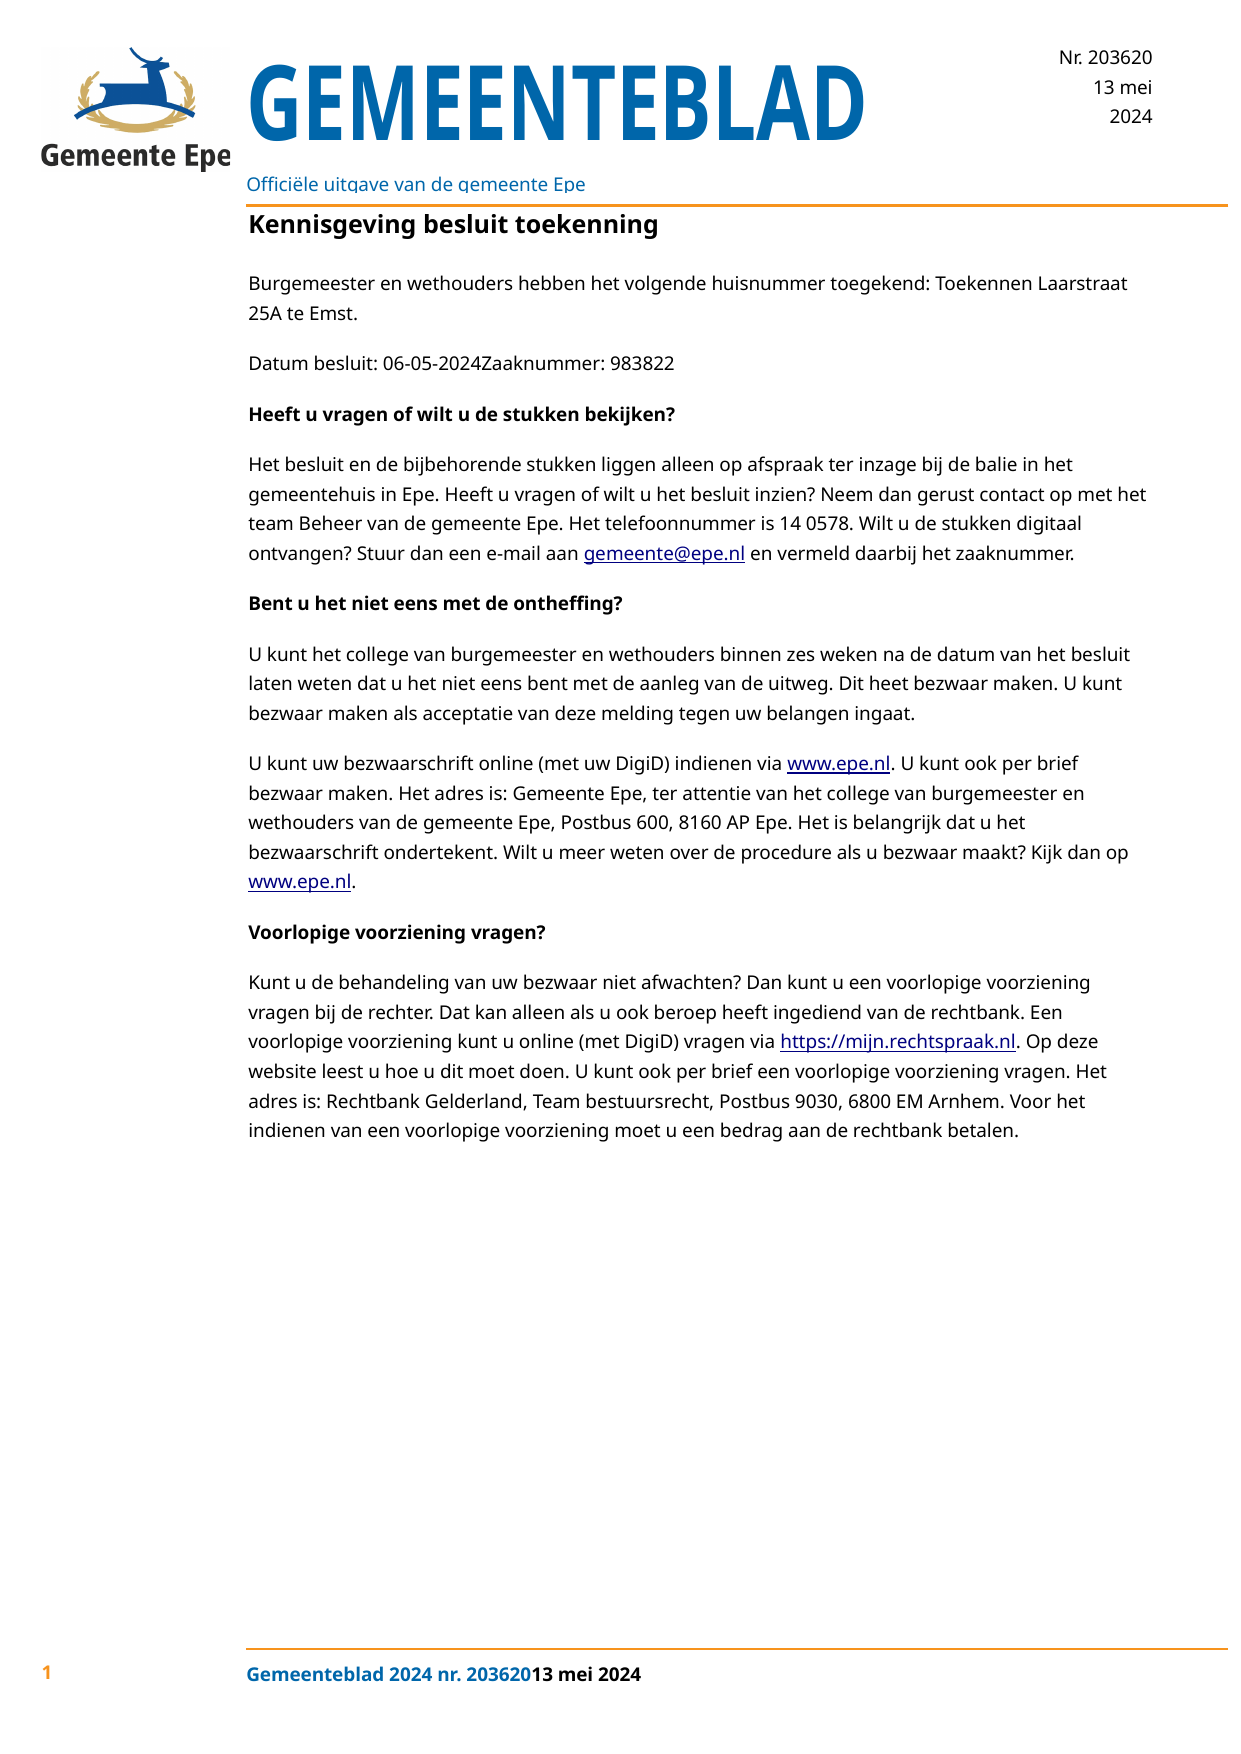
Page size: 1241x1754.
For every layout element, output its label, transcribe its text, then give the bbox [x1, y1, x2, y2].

text U kunt het college van burgemeester en wethouders binnen zes weken na de datum van het besluit laten weten dat u het niet eens bent met de aanleg van de uitweg. Dit heet bezwaar maken. U kunt bezwaar maken als acceptatie van deze melding tegen uw belangen ingaat. [248, 641, 1152, 726]
text Kunt u de behandeling van uw bezwaar niet afwachten? Dan kunt u een voorlopige voorziening vragen bij de rechter. Dat kan alleen als u ook beroep heeft ingediend van de rechtbank. Een voorlopige voorziening kunt u online (met DigiD) vragen via https://mijn.rechtspraak.nl. Op deze website leest u hoe u dit moet doen. U kunt ook per brief een voorlopige voorziening vragen. Het adres is: Rechtbank Gelderland, Team bestuursrecht, Postbus 9030, 6800 EM Arnhem. Voor het indienen van een voorlopige voorziening moet u een bedrag aan de rechtbank betalen. [248, 969, 1152, 1143]
text Heeft u vragen of wilt u de stukken bekijken? [248, 401, 1152, 426]
text Kennisgeving besluit toekenning [248, 207, 1152, 241]
text Burgemeester en wethouders hebben het volgende huisnummer toegekend: Toekennen Laarstraat 25A te Emst. [248, 270, 1152, 326]
text Bent u het niet eens met de ontheffing? [248, 590, 1152, 616]
text Voorlopige voorziening vragen? [248, 919, 1152, 945]
text U kunt uw bezwaarschrift online (met uw DigiD) indienen via www.epe.nl. U kunt ook per brief bezwaar maken. Het adres is: Gemeente Epe, ter attentie van het college van burgemeester en wethouders van de gemeente Epe, Postbus 600, 8160 AP Epe. Het is belangrijk dat u het bezwaarschrift ondertekent. Wilt u meer weten over de procedure als u bezwaar maakt? Kijk dan op www.epe.nl. [248, 750, 1152, 894]
picture [41, 47, 231, 172]
text Datum besluit: 06-05-2024Zaaknummer: 983822 [248, 350, 1152, 376]
text Het besluit en de bijbehorende stukken liggen alleen op afspraak ter inzage bij de balie in het gemeentehuis in Epe. Heeft u vragen of wilt u het besluit inzien? Neem dan gerust contact op met het team Beheer van de gemeente Epe. Het telefoonnummer is 14 0578. Wilt u de stukken digitaal ontvangen? Stuur dan een e-mail aan gemeente@epe.nl en vermeld daarbij het zaaknummer. [248, 451, 1152, 566]
